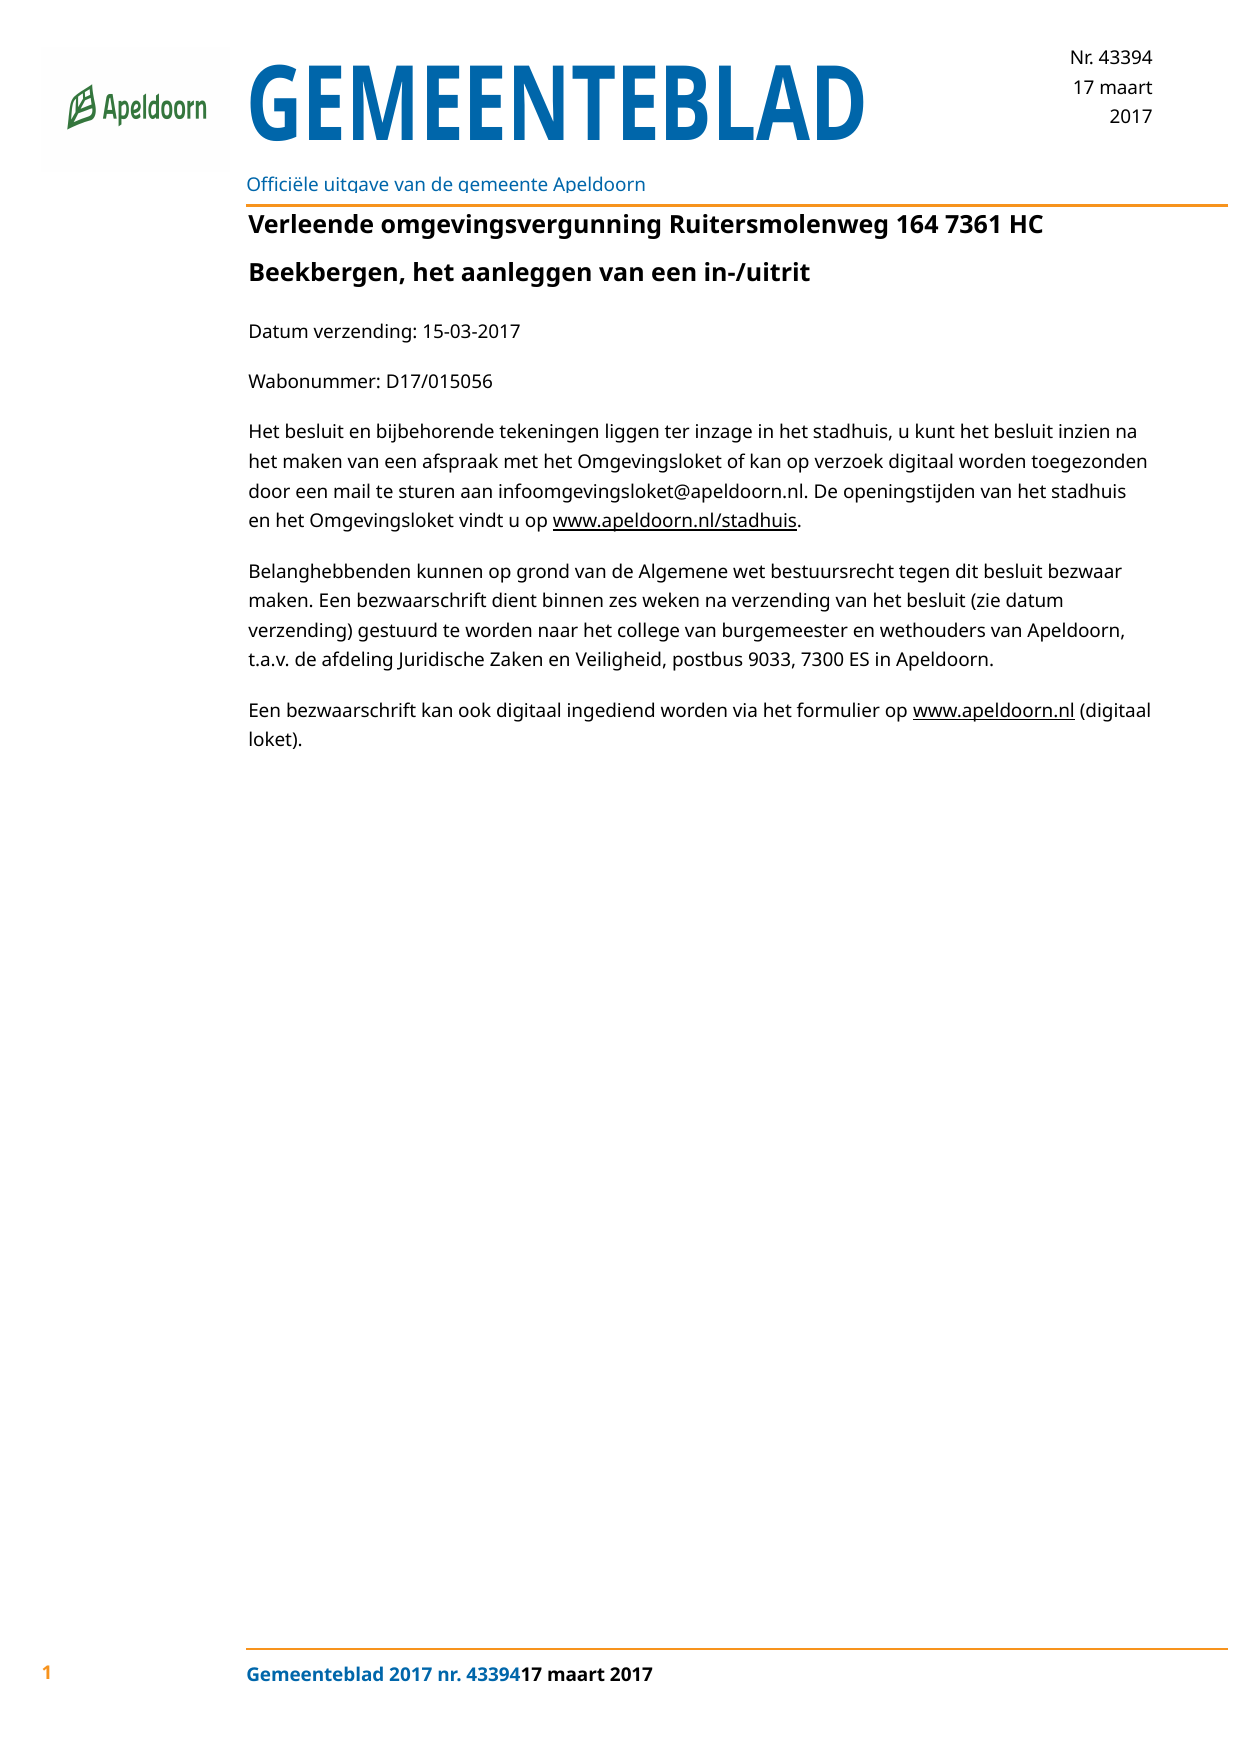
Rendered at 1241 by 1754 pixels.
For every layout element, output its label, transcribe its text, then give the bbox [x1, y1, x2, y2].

text Belanghebbenden kunnen op grond van de Algemene wet bestuursrecht tegen dit besluit bezwaar maken. Een bezwaarschrift dient binnen zes weken na verzending van het besluit (zie datum verzending) gestuurd te worden naar het college van burgemeester en wethouders van Apeldoorn, t.a.v. de afdeling Juridische Zaken en Veiligheid, postbus 9033, 7300 ES in Apeldoorn. [248, 558, 1152, 672]
text Wabonummer: D17/015056 [248, 368, 1152, 394]
picture [41, 47, 231, 172]
text Een bezwaarschrift kan ook digitaal ingediend worden via het formulier op www.apeldoorn.nl (digitaal loket). [248, 697, 1152, 752]
text Verleende omgevingsvergunning Ruitersmolenweg 164 7361 HC Beekbergen, het aanleggen van een in-/uitrit [248, 207, 1152, 288]
text Het besluit en bijbehorende tekeningen liggen ter inzage in het stadhuis, u kunt het besluit inzien na het maken van een afspraak met het Omgevingsloket of kan op verzoek digitaal worden toegezonden door een mail te sturen aan infoomgevingsloket@apeldoorn.nl. De openingstijden van het stadhuis en het Omgevingsloket vindt u op www.apeldoorn.nl/stadhuis. [248, 419, 1152, 533]
text Datum verzending: 15-03-2017 [248, 318, 1152, 344]
